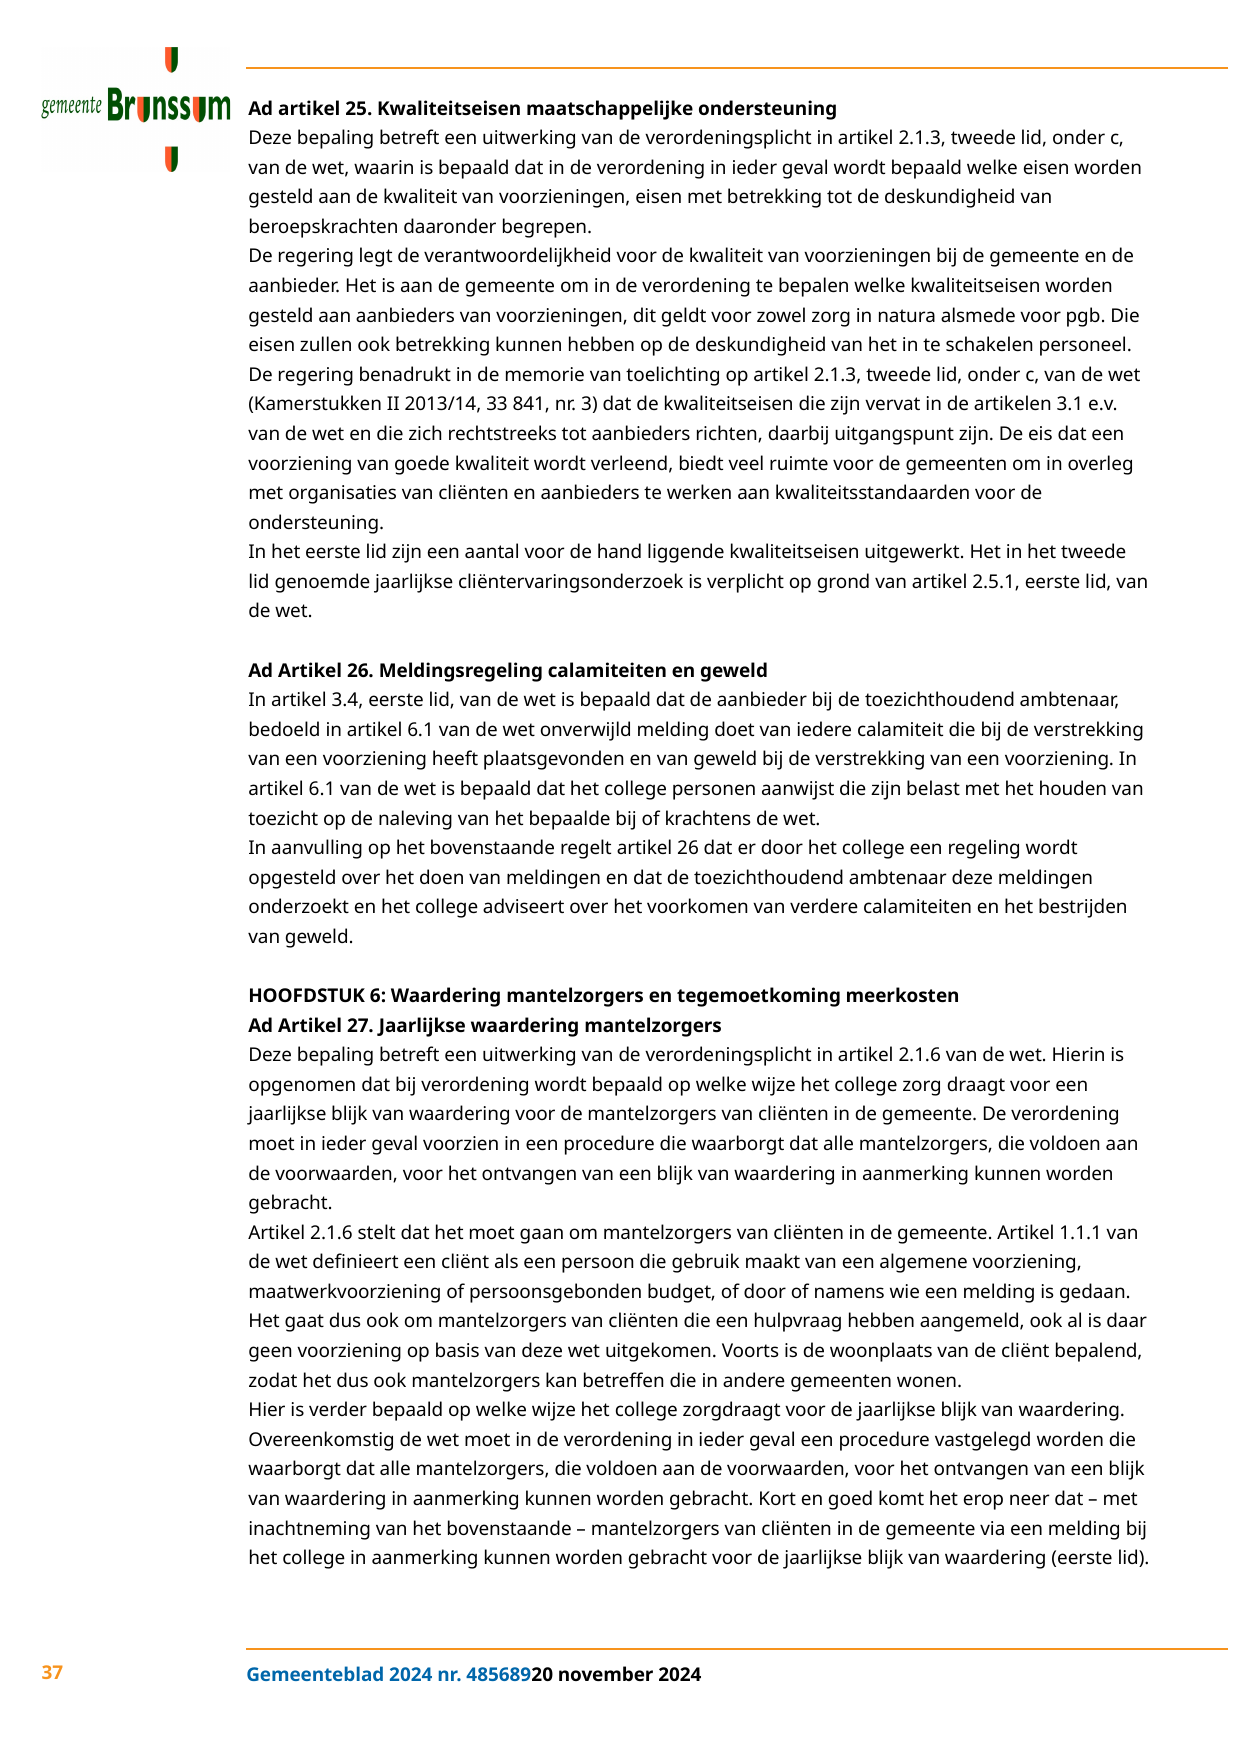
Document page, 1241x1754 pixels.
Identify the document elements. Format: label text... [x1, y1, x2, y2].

text Artikel 2.1.6 stelt dat het moet gaan om mantelzorgers van cliënten in de gemeente. Artikel 1.1.1 van de wet definieert een cliënt als een persoon die gebruik maakt van een algemene voorziening, maatwerkvoorziening of persoonsgebonden budget, of door of namens wie een melding is gedaan. Het gaat dus ook om mantelzorgers van cliënten die een hulpvraag hebben aangemeld, ook al is daar geen voorziening op basis van deze wet uitgekomen. Voorts is de woonplaats van de cliënt bepalend, zodat het dus ook mantelzorgers kan betreffen die in andere gemeenten wonen. [248, 1219, 1152, 1393]
picture [41, 47, 231, 172]
text In artikel 3.4, eerste lid, van de wet is bepaald dat de aanbieder bij de toezichthoudend ambtenaar, bedoeld in artikel 6.1 van de wet onverwijld melding doet van iedere calamiteit die bij de verstrekking van een voorziening heeft plaatsgevonden en van geweld bij de verstrekking van een voorziening. In artikel 6.1 van de wet is bepaald dat het college personen aanwijst die zijn belast met het houden van toezicht op de naleving van het bepaalde bij of krachtens de wet. [248, 686, 1152, 831]
text Ad Artikel 26. Meldingsregeling calamiteiten en geweld [248, 657, 1152, 683]
text Deze bepaling betreft een uitwerking van de verordeningsplicht in artikel 2.1.6 van de wet. Hierin is opgenomen dat bij verordening wordt bepaald op welke wijze het college zorg draagt voor een jaarlijkse blijk van waardering voor de mantelzorgers van cliënten in de gemeente. De verordening moet in ieder geval voorzien in een procedure die waarborgt dat alle mantelzorgers, die voldoen aan de voorwaarden, voor het ontvangen van een blijk van waardering in aanmerking kunnen worden gebracht. [248, 1041, 1152, 1215]
text Ad Artikel 27. Jaarlijkse waardering mantelzorgers [248, 1012, 1152, 1038]
text In het eerste lid zijn een aantal voor de hand liggende kwaliteitseisen uitgewerkt. Het in het tweede lid genoemde jaarlijkse cliëntervaringsonderzoek is verplicht op grond van artikel 2.5.1, eerste lid, van de wet. [248, 538, 1152, 623]
text Deze bepaling betreft een uitwerking van de verordeningsplicht in artikel 2.1.3, tweede lid, onder c, van de wet, waarin is bepaald dat in de verordening in ieder geval wordt bepaald welke eisen worden gesteld aan de kwaliteit van voorzieningen, eisen met betrekking tot de deskundigheid van beroepskrachten daaronder begrepen. [248, 124, 1152, 239]
text In aanvulling op het bovenstaande regelt artikel 26 dat er door het college een regeling wordt opgesteld over het doen van meldingen en dat de toezichthoudend ambtenaar deze meldingen onderzoekt en het college adviseert over het voorkomen van verdere calamiteiten en het bestrijden van geweld. [248, 834, 1152, 949]
text HOOFDSTUK 6: Waardering mantelzorgers en tegemoetkoming meerkosten [248, 982, 1152, 1008]
text De regering legt de verantwoordelijkheid voor de kwaliteit van voorzieningen bij de gemeente en de aanbieder. Het is aan de gemeente om in de verordening te bepalen welke kwaliteitseisen worden gesteld aan aanbieders van voorzieningen, dit geldt voor zowel zorg in natura alsmede voor pgb. Die eisen zullen ook betrekking kunnen hebben op de deskundigheid van het in te schakelen personeel. De regering benadrukt in de memorie van toelichting op artikel 2.1.3, tweede lid, onder c, van de wet (Kamerstukken II 2013/14, 33 841, nr. 3) dat de kwaliteitseisen die zijn vervat in de artikelen 3.1 e.v. van de wet en die zich rechtstreeks tot aanbieders richten, daarbij uitgangspunt zijn. De eis dat een voorziening van goede kwaliteit wordt verleend, biedt veel ruimte voor de gemeenten om in overleg met organisaties van cliënten en aanbieders te werken aan kwaliteitsstandaarden voor de ondersteuning. [248, 243, 1152, 535]
text Hier is verder bepaald op welke wijze het college zorgdraagt voor de jaarlijkse blijk van waardering. Overeenkomstig de wet moet in de verordening in ieder geval een procedure vastgelegd worden die waarborgt dat alle mantelzorgers, die voldoen aan de voorwaarden, voor het ontvangen van een blijk van waardering in aanmerking kunnen worden gebracht. Kort en goed komt het erop neer dat – met inachtneming van het bovenstaande – mantelzorgers van cliënten in de gemeente via een melding bij het college in aanmerking kunnen worden gebracht voor de jaarlijkse blijk van waardering (eerste lid). [248, 1396, 1152, 1570]
text Ad artikel 25. Kwaliteitseisen maatschappelijke ondersteuning [248, 95, 1152, 121]
